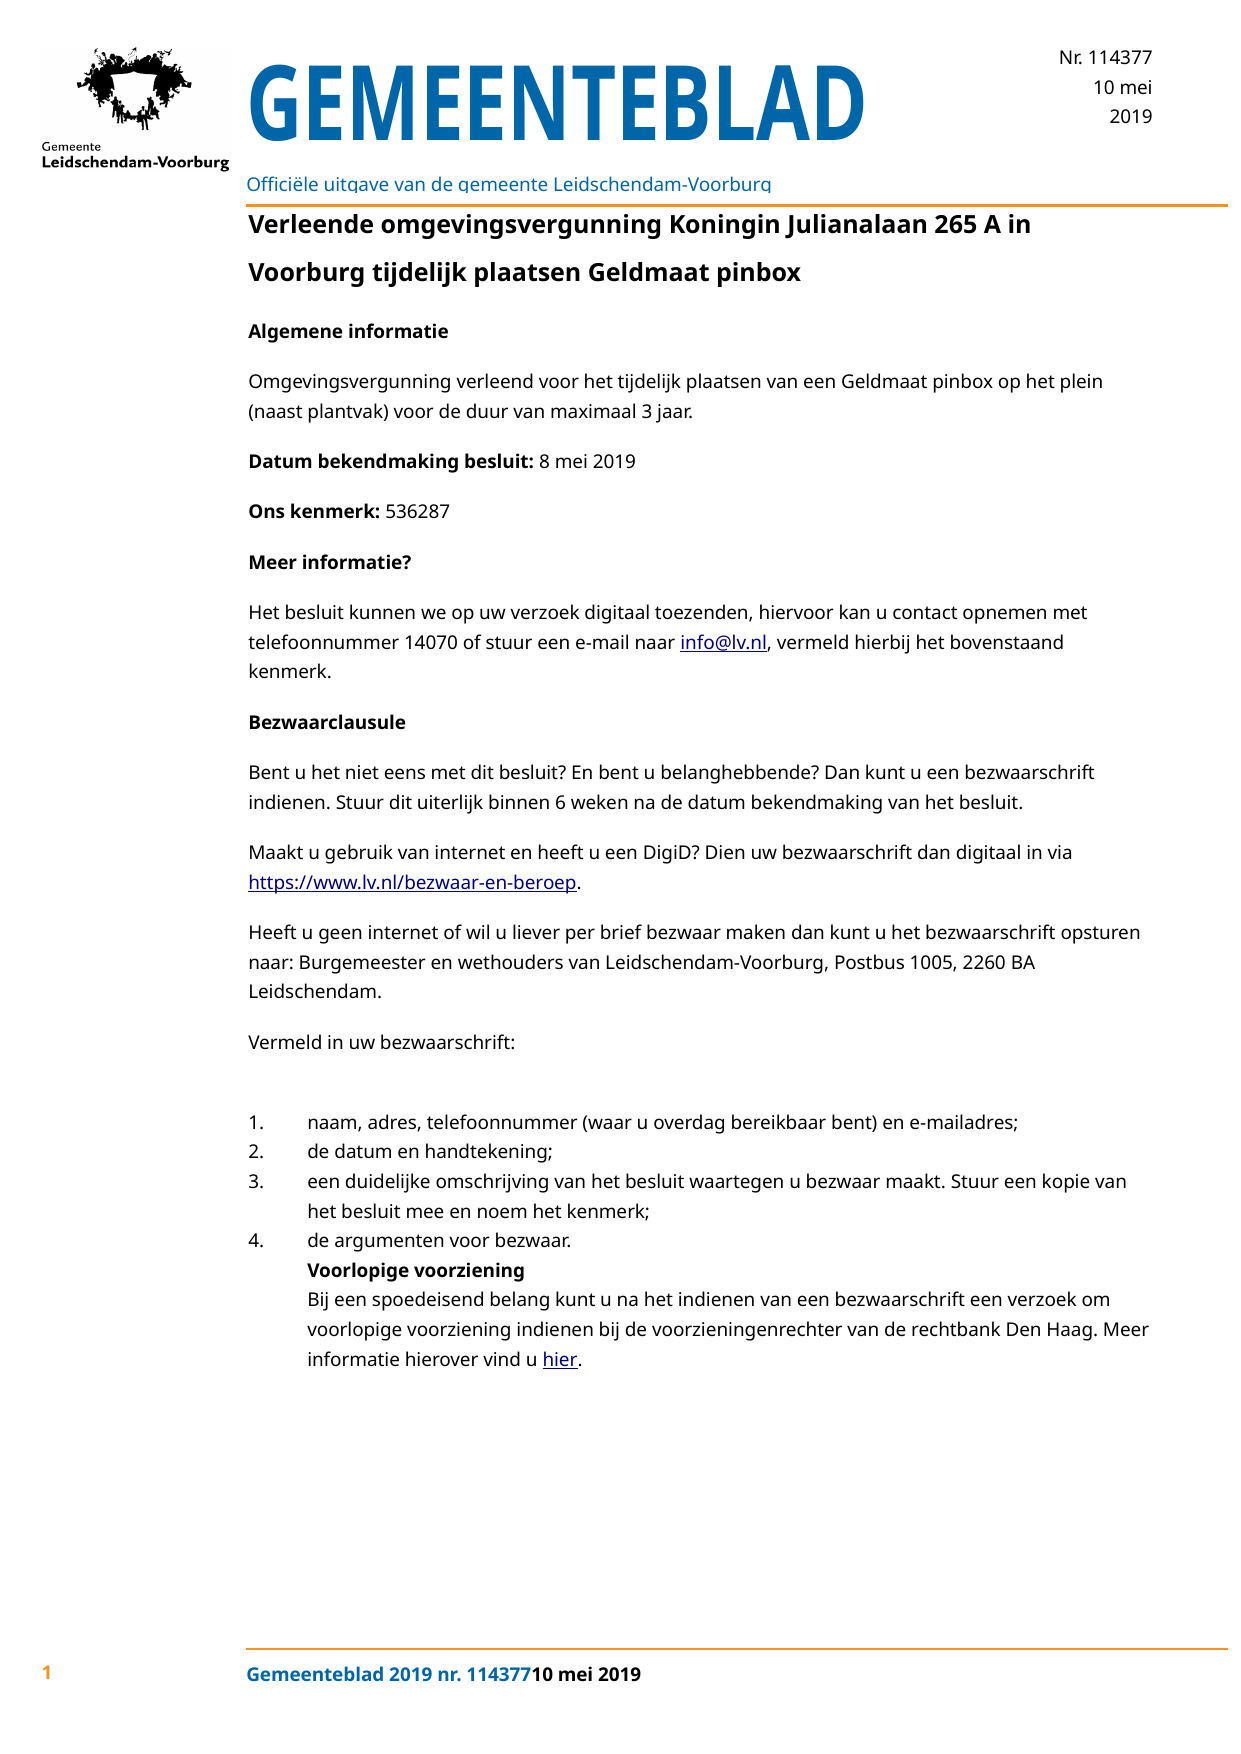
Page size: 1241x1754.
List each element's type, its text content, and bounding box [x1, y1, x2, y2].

text Maakt u gebruik van internet en heeft u een DigiD? Dien uw bezwaarschrift dan digitaal in via https://www.lv.nl/bezwaar-en-beroep. [248, 839, 1152, 895]
text Verleende omgevingsvergunning Koningin Julianalaan 265 A in Voorburg tijdelijk plaatsen Geldmaat pinbox [248, 207, 1152, 288]
text Vermeld in uw bezwaarschrift: [248, 1029, 1152, 1055]
text Datum bekendmaking besluit: 8 mei 2019 [248, 448, 1152, 474]
list Bij een spoedeisend belang kunt u na het indienen van een bezwaarschrift een verzoek om voorlopige voorziening indienen bij de voorzieningenrechter van de rechtbank Den Haag. Meer informatie hierover vind u hier. [248, 1287, 1152, 1372]
text Algemene informatie [248, 318, 1152, 344]
text Bent u het niet eens met dit besluit? En bent u belanghebbende? Dan kunt u een bezwaarschrift indienen. Stuur dit uiterlijk binnen 6 weken na de datum bekendmaking van het besluit. [248, 759, 1152, 815]
text Ons kenmerk: 536287 [248, 499, 1152, 524]
list naam, adres, telefoonnummer (waar u overdag bereikbaar bent) en e-mailadres; [248, 1109, 1152, 1135]
list een duidelijke omschrijving van het besluit waartegen u bezwaar maakt. Stuur een kopie van het besluit mee en noem het kenmerk; [248, 1168, 1152, 1224]
text Heeft u geen internet of wil u liever per brief bezwaar maken dan kunt u het bezwaarschrift opsturen naar: Burgemeester en wethouders van Leidschendam-Voorburg, Postbus 1005, 2260 BA Leidschendam. [248, 919, 1152, 1004]
text Meer informatie? [248, 549, 1152, 575]
list de datum en handtekening; [248, 1139, 1152, 1164]
picture [41, 47, 231, 172]
list Voorlopige voorziening [248, 1257, 1152, 1283]
text Omgevingsvergunning verleend voor het tijdelijk plaatsen van een Geldmaat pinbox op het plein (naast plantvak) voor de duur van maximaal 3 jaar. [248, 368, 1152, 424]
text Bezwaarclausule [248, 709, 1152, 735]
text Het besluit kunnen we op uw verzoek digitaal toezenden, hiervoor kan u contact opnemen met telefoonnummer 14070 of stuur een e-mail naar info@lv.nl, vermeld hierbij het bovenstaand kenmerk. [248, 599, 1152, 684]
list de argumenten voor bezwaar. [248, 1227, 1152, 1253]
